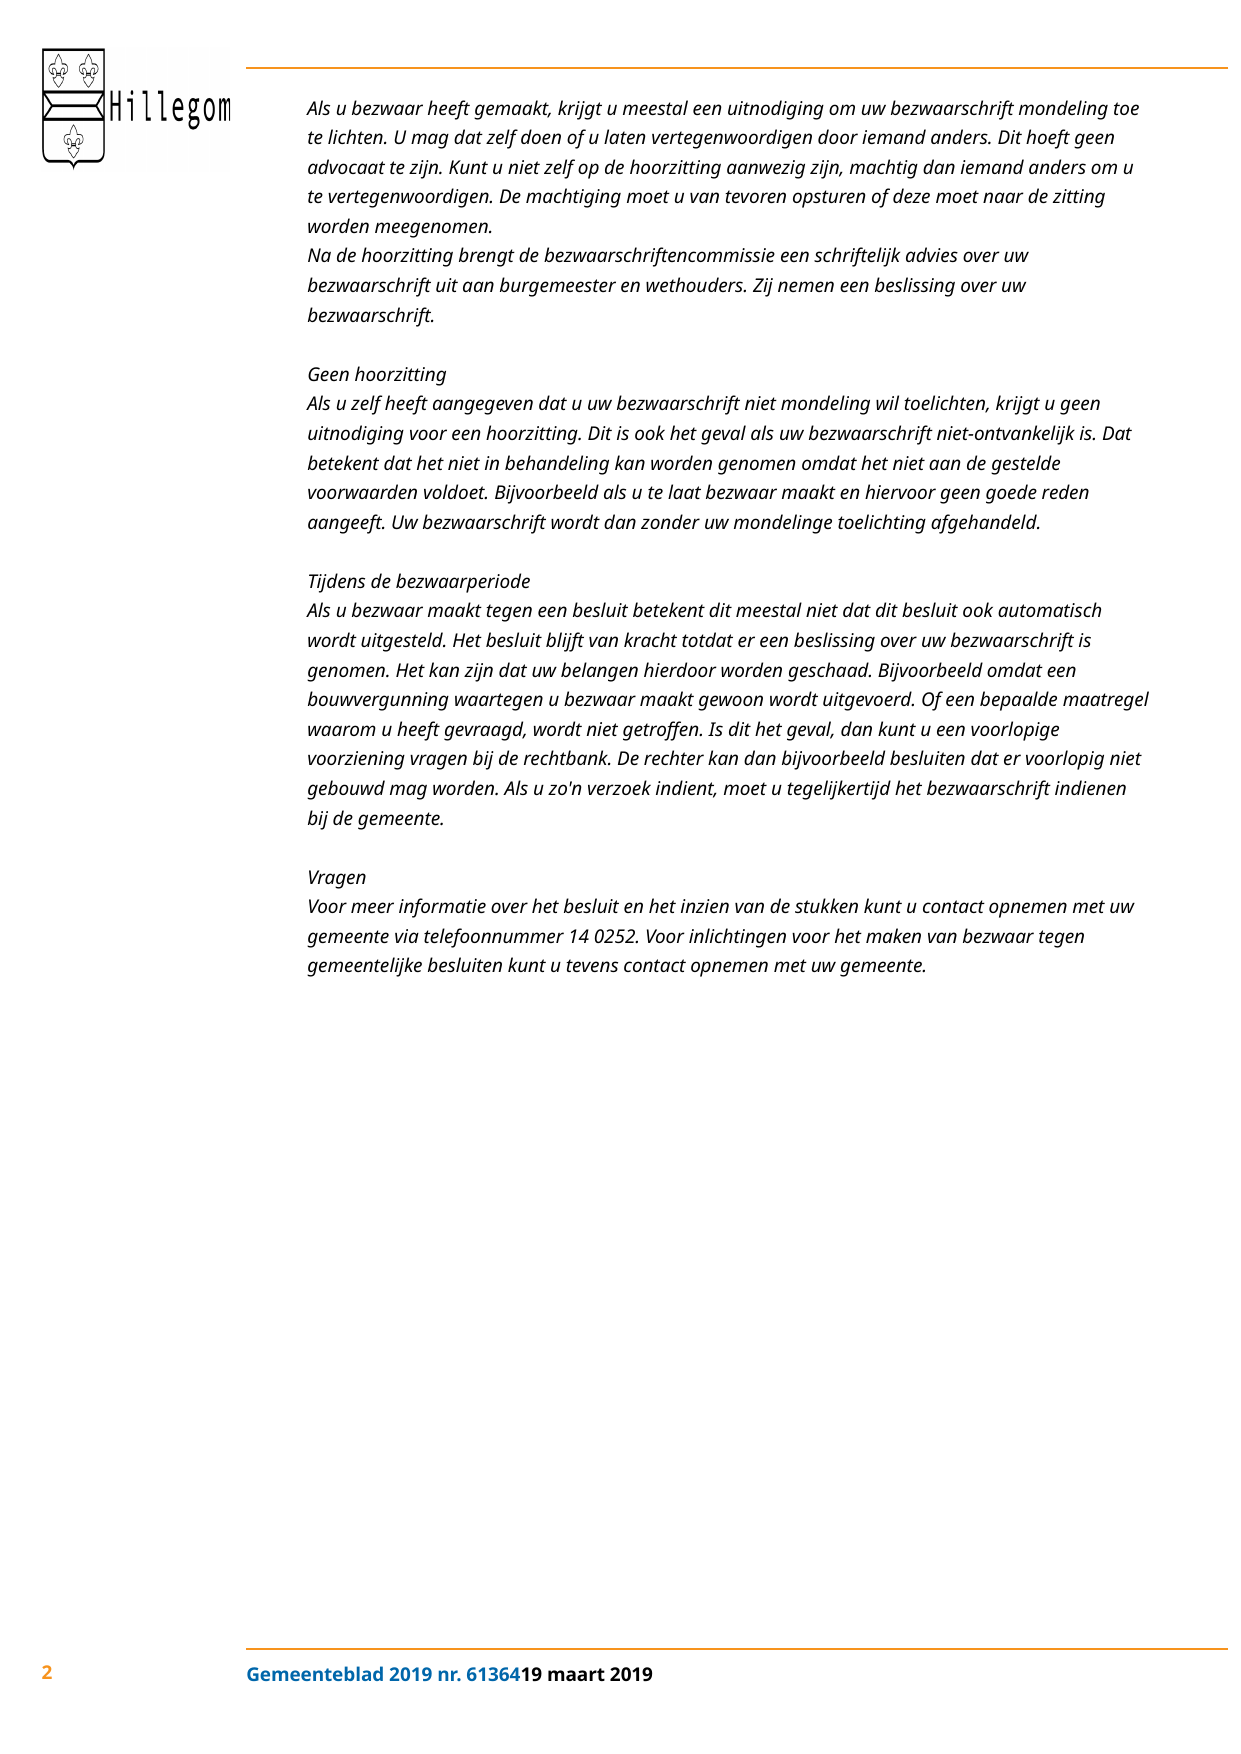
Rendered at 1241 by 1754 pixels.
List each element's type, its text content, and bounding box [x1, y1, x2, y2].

list Als u zelf heeft aangegeven dat u uw bezwaarschrift niet mondeling wil toelichten, krijgt u geen uitnodiging voor een hoorzitting. Dit is ook het geval als uw bezwaarschrift niet-ontvankelijk is. Dat betekent dat het niet in behandeling kan worden genomen omdat het niet aan de gestelde voorwaarden voldoet. Bijvoorbeeld als u te laat bezwaar maakt en hiervoor geen goede reden aangeeft. Uw bezwaarschrift wordt dan zonder uw mondelinge toelichting afgehandeld. [248, 391, 1152, 535]
list Als u bezwaar maakt tegen een besluit betekent dit meestal niet dat dit besluit ook automatisch wordt uitgesteld. Het besluit blijft van kracht totdat er een beslissing over uw bezwaarschrift is genomen. Het kan zijn dat uw belangen hierdoor worden geschaad. Bijvoorbeeld omdat een bouwvergunning waartegen u bezwaar maakt gewoon wordt uitgevoerd. Of een bepaalde maatregel waarom u heeft gevraagd, wordt niet getroffen. Is dit het geval, dan kunt u een voorlopige voorziening vragen bij de rechtbank. De rechter kan dan bijvoorbeeld besluiten dat er voorlopig niet gebouwd mag worden. Als u zo'n verzoek indient, moet u tegelijkertijd het bezwaarschrift indienen bij de gemeente. [248, 598, 1152, 831]
picture [41, 47, 231, 172]
list Vragen [248, 864, 1152, 890]
list Na de hoorzitting brengt de bezwaarschriftencommissie een schriftelijk advies over uw bezwaarschrift uit aan burgemeester en wethouders. Zij nemen een beslissing over uw bezwaarschrift. [248, 243, 1152, 328]
list Geen hoorzitting [248, 361, 1152, 387]
list Als u bezwaar heeft gemaakt, krijgt u meestal een uitnodiging om uw bezwaarschrift mondeling toe te lichten. U mag dat zelf doen of u laten vertegenwoordigen door iemand anders. Dit hoeft geen advocaat te zijn. Kunt u niet zelf op de hoorzitting aanwezig zijn, machtig dan iemand anders om u te vertegenwoordigen. De machtiging moet u van tevoren opsturen of deze moet naar de zitting worden meegenomen. [248, 95, 1152, 239]
list Voor meer informatie over het besluit en het inzien van de stukken kunt u contact opnemen met uw gemeente via telefoonnummer 14 0252. Voor inlichtingen voor het maken van bezwaar tegen gemeentelijke besluiten kunt u tevens contact opnemen met uw gemeente. [248, 893, 1152, 978]
list Tijdens de bezwaarperiode [248, 568, 1152, 594]
